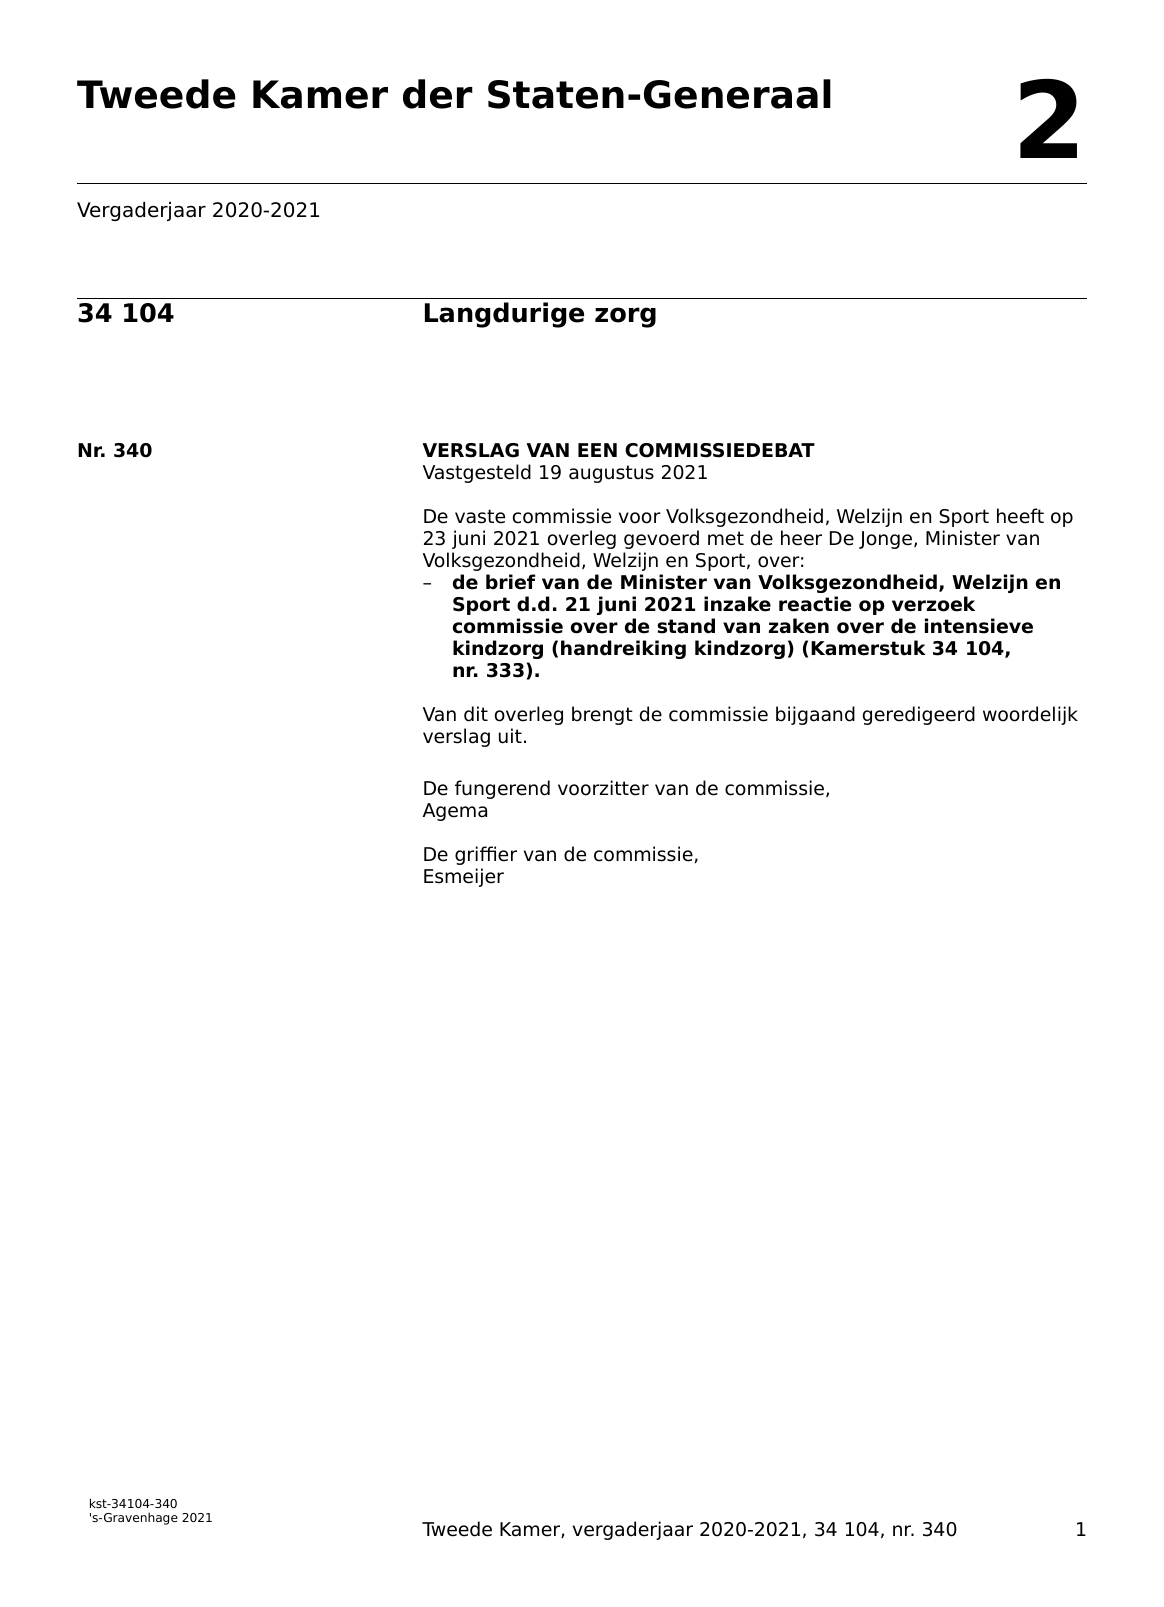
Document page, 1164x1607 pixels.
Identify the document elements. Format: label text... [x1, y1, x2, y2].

text De griffier van de commissie, Esmeijer [422, 844, 1087, 888]
table_header Tweede Kamer der Staten-Generaal [77, 59, 886, 183]
text Vastgesteld 19 augustus 2021 [422, 462, 1087, 484]
text – de brief van de Minister van Volksgezondheid, Welzijn en Sport d.d. 21 juni 2021 inzake reactie op verzoek commissie over de stand van zaken over de intensieve kindzorg (handreiking kindzorg) (Kamerstuk 34 104, nr. 333). [422, 572, 1087, 682]
table_cell Vergaderjaar 2020-2021 [77, 184, 1087, 298]
text 's-Gravenhage 2021 [88, 1511, 323, 1525]
text De vaste commissie voor Volksgezondheid, Welzijn en Sport heeft op 23 juni 2021 overleg gevoerd met de heer De Jonge, Minister van Volksgezondheid, Welzijn en Sport, over: [422, 506, 1087, 572]
subtitle 34 104 Langdurige zorg [77, 299, 1087, 329]
table_header 2 [886, 59, 1087, 183]
subtitle Nr. 340 VERSLAG VAN EEN COMMISSIEDEBAT [77, 440, 1087, 462]
text De fungerend voorzitter van de commissie, Agema [422, 778, 1087, 822]
text kst-34104-340 [88, 1497, 323, 1511]
text Van dit overleg brengt de commissie bijgaand geredigeerd woordelijk verslag uit. [422, 704, 1087, 748]
